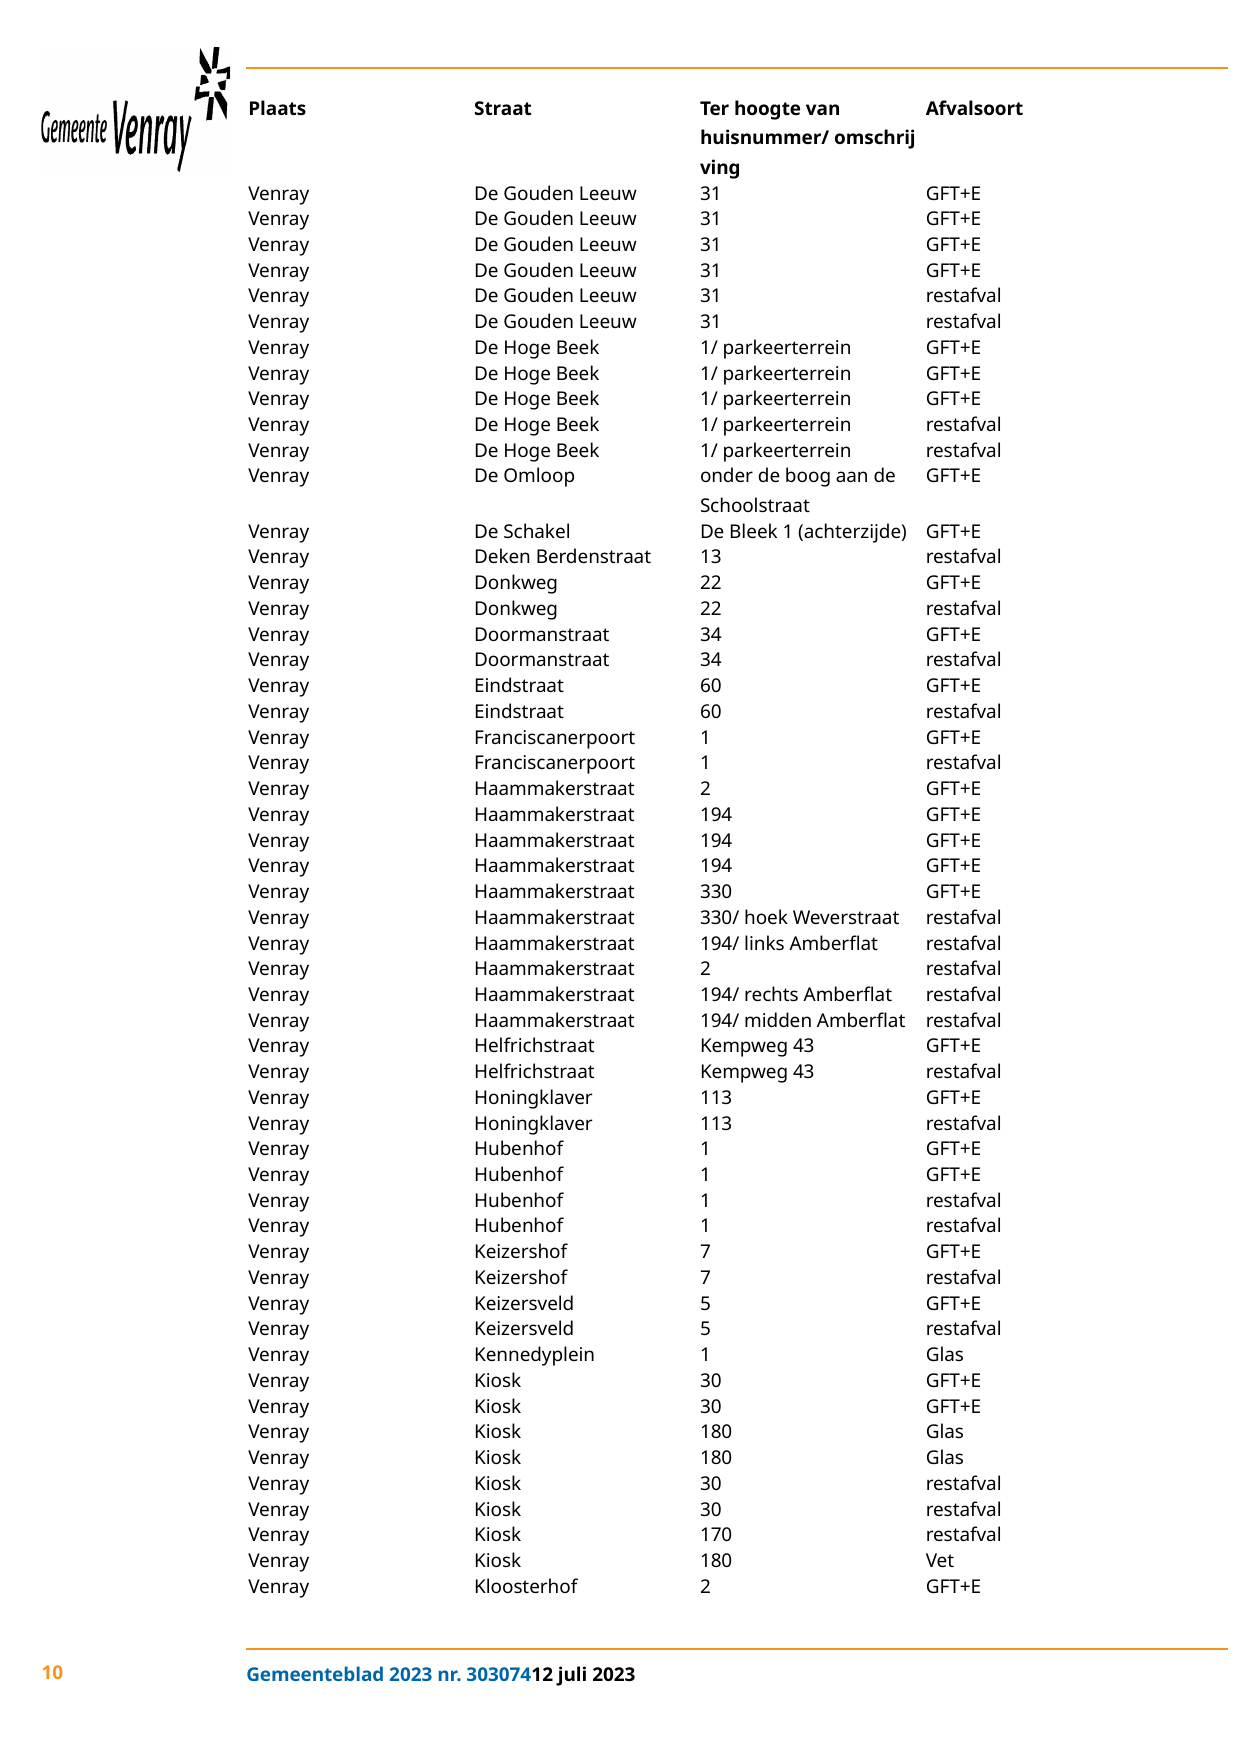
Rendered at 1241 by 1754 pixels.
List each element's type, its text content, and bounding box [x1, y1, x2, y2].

table_cell 31 [700, 231, 926, 257]
table_cell Venray [248, 1213, 474, 1238]
table_cell De Gouden Leeuw [474, 257, 700, 283]
table_cell Venray [248, 904, 474, 930]
table_cell Venray [248, 308, 474, 334]
table_cell Venray [248, 283, 474, 308]
table_cell Venray [248, 1290, 474, 1316]
table_cell Deken Berdenstraat [474, 544, 700, 569]
table_cell restafval [926, 437, 1152, 463]
table_cell GFT+E [926, 827, 1152, 852]
table_cell restafval [926, 750, 1152, 775]
table_cell 30 [700, 1470, 926, 1496]
table_cell Venray [248, 205, 474, 231]
table_cell Venray [248, 775, 474, 801]
table_cell Venray [248, 724, 474, 749]
table_cell GFT+E [926, 1573, 1152, 1599]
table_cell De Omloop [474, 463, 700, 518]
table_cell Kiosk [474, 1547, 700, 1573]
table_cell Kiosk [474, 1444, 700, 1470]
table_cell GFT+E [926, 1239, 1152, 1264]
table_cell GFT+E [926, 205, 1152, 231]
table_cell GFT+E [926, 724, 1152, 749]
table_cell 31 [700, 308, 926, 334]
table_cell 194 [700, 827, 926, 852]
table_cell GFT+E [926, 257, 1152, 283]
table_cell Kempweg 43 [700, 1058, 926, 1084]
table_cell Venray [248, 1264, 474, 1290]
table_cell Haammakerstraat [474, 930, 700, 955]
table_cell Venray [248, 1393, 474, 1418]
table_cell Venray [248, 621, 474, 647]
table_cell De Gouden Leeuw [474, 231, 700, 257]
table_cell Venray [248, 570, 474, 595]
table_cell GFT+E [926, 1367, 1152, 1393]
table_cell restafval [926, 1496, 1152, 1521]
table_cell Venray [248, 595, 474, 621]
table_cell Doormanstraat [474, 621, 700, 647]
table_cell 7 [700, 1264, 926, 1290]
table_cell Venray [248, 827, 474, 852]
table_cell Venray [248, 1470, 474, 1496]
table_cell 1/ parkeerterrein [700, 437, 926, 463]
table_cell Venray [248, 1547, 474, 1573]
table_cell restafval [926, 981, 1152, 1007]
table_cell Honingklaver [474, 1084, 700, 1110]
table_cell GFT+E [926, 231, 1152, 257]
table_cell 1 [700, 1341, 926, 1367]
table_cell 2 [700, 955, 926, 981]
table_cell GFT+E [926, 360, 1152, 386]
table_cell Donkweg [474, 570, 700, 595]
table_cell 34 [700, 647, 926, 672]
table_cell Haammakerstraat [474, 853, 700, 878]
table_cell 31 [700, 205, 926, 231]
table_cell 2 [700, 775, 926, 801]
table_cell Venray [248, 1239, 474, 1264]
table_cell 113 [700, 1084, 926, 1110]
table_cell Venray [248, 1496, 474, 1521]
table_cell Venray [248, 1058, 474, 1084]
table_cell Venray [248, 853, 474, 878]
table_cell 22 [700, 570, 926, 595]
table_cell Haammakerstraat [474, 827, 700, 852]
table_cell restafval [926, 647, 1152, 672]
table_cell Venray [248, 930, 474, 955]
table_cell Venray [248, 1316, 474, 1341]
table_cell 30 [700, 1393, 926, 1418]
table_cell Eindstraat [474, 698, 700, 724]
table_cell Keizershof [474, 1264, 700, 1290]
table_cell Venray [248, 1573, 474, 1599]
table_cell Helfrichstraat [474, 1033, 700, 1058]
table_cell 31 [700, 257, 926, 283]
table_cell Helfrichstraat [474, 1058, 700, 1084]
table_cell 1/ parkeerterrein [700, 386, 926, 411]
table_cell Venray [248, 750, 474, 775]
table_cell GFT+E [926, 1290, 1152, 1316]
table_cell Venray [248, 801, 474, 827]
table_cell 2 [700, 1573, 926, 1599]
table_cell Haammakerstraat [474, 878, 700, 904]
table_cell GFT+E [926, 334, 1152, 360]
table_cell restafval [926, 595, 1152, 621]
table_cell 1 [700, 1136, 926, 1161]
table_cell Hubenhof [474, 1213, 700, 1238]
table_cell Kiosk [474, 1521, 700, 1547]
table_cell 30 [700, 1496, 926, 1521]
table_cell restafval [926, 1110, 1152, 1136]
table_cell restafval [926, 1264, 1152, 1290]
table_cell GFT+E [926, 673, 1152, 698]
table_cell 60 [700, 698, 926, 724]
table_cell GFT+E [926, 386, 1152, 411]
table_cell 31 [700, 283, 926, 308]
table_cell Kiosk [474, 1419, 700, 1444]
table_cell Hubenhof [474, 1187, 700, 1213]
table_cell restafval [926, 904, 1152, 930]
table_cell 330 [700, 878, 926, 904]
table_cell 13 [700, 544, 926, 569]
table_cell Donkweg [474, 595, 700, 621]
table_cell 1 [700, 750, 926, 775]
table_cell 1 [700, 1161, 926, 1187]
table_cell Venray [248, 1110, 474, 1136]
table_cell GFT+E [926, 180, 1152, 205]
table_cell Glas [926, 1341, 1152, 1367]
table_cell GFT+E [926, 878, 1152, 904]
table_cell Franciscanerpoort [474, 750, 700, 775]
table_cell Venray [248, 1161, 474, 1187]
table_cell Venray [248, 1187, 474, 1213]
table_cell GFT+E [926, 1393, 1152, 1418]
table_cell Hubenhof [474, 1136, 700, 1161]
table_cell Kloosterhof [474, 1573, 700, 1599]
table_cell Venray [248, 386, 474, 411]
table_cell restafval [926, 698, 1152, 724]
table_cell Kiosk [474, 1470, 700, 1496]
table_cell GFT+E [926, 518, 1152, 544]
table_cell 1/ parkeerterrein [700, 360, 926, 386]
table_cell Honingklaver [474, 1110, 700, 1136]
table_cell onder de boog aan de Schoolstraat [700, 463, 926, 518]
table_cell De Hoge Beek [474, 334, 700, 360]
picture [41, 47, 231, 172]
table_cell Franciscanerpoort [474, 724, 700, 749]
table_cell Glas [926, 1419, 1152, 1444]
table_cell Venray [248, 437, 474, 463]
table_cell Haammakerstraat [474, 1007, 700, 1033]
table_cell Haammakerstraat [474, 955, 700, 981]
table_cell 170 [700, 1521, 926, 1547]
table_cell Eindstraat [474, 673, 700, 698]
table_cell restafval [926, 1007, 1152, 1033]
table_cell 5 [700, 1316, 926, 1341]
table_cell restafval [926, 1058, 1152, 1084]
table_cell De Bleek 1 (achterzijde) [700, 518, 926, 544]
table_cell Venray [248, 1367, 474, 1393]
table_cell Venray [248, 878, 474, 904]
table_cell 194 [700, 853, 926, 878]
table_cell Keizersveld [474, 1290, 700, 1316]
table_cell De Hoge Beek [474, 386, 700, 411]
table_cell 180 [700, 1419, 926, 1444]
table_header Plaats [248, 95, 474, 180]
table_cell GFT+E [926, 1161, 1152, 1187]
table_cell Venray [248, 257, 474, 283]
table_cell 330/ hoek Weverstraat [700, 904, 926, 930]
table_cell 194 [700, 801, 926, 827]
table_cell Venray [248, 180, 474, 205]
table_cell 1/ parkeerterrein [700, 411, 926, 437]
table_cell restafval [926, 1470, 1152, 1496]
table_cell restafval [926, 930, 1152, 955]
table_cell De Hoge Beek [474, 360, 700, 386]
table_cell 60 [700, 673, 926, 698]
table_cell 113 [700, 1110, 926, 1136]
table_cell GFT+E [926, 463, 1152, 518]
table_cell restafval [926, 411, 1152, 437]
table_cell Venray [248, 1084, 474, 1110]
table_cell Glas [926, 1444, 1152, 1470]
table_cell GFT+E [926, 1033, 1152, 1058]
table_cell Venray [248, 955, 474, 981]
table_cell GFT+E [926, 1084, 1152, 1110]
table_cell GFT+E [926, 853, 1152, 878]
table_cell Kempweg 43 [700, 1033, 926, 1058]
table_cell De Gouden Leeuw [474, 308, 700, 334]
table_cell Haammakerstraat [474, 801, 700, 827]
table_cell Venray [248, 1521, 474, 1547]
table_cell Venray [248, 463, 474, 518]
table_cell Haammakerstraat [474, 904, 700, 930]
table_header Straat [474, 95, 700, 180]
table_cell Venray [248, 1341, 474, 1367]
table_cell De Hoge Beek [474, 411, 700, 437]
table_cell Venray [248, 1419, 474, 1444]
table_cell Venray [248, 1033, 474, 1058]
table_cell Keizershof [474, 1239, 700, 1264]
table_cell Venray [248, 647, 474, 672]
table_cell Venray [248, 1136, 474, 1161]
table_cell De Gouden Leeuw [474, 205, 700, 231]
table_cell GFT+E [926, 621, 1152, 647]
table_cell Venray [248, 411, 474, 437]
table_cell GFT+E [926, 570, 1152, 595]
table_cell Keizersveld [474, 1316, 700, 1341]
table_cell Venray [248, 334, 474, 360]
table_cell 1/ parkeerterrein [700, 334, 926, 360]
table_cell Venray [248, 1007, 474, 1033]
table_cell 180 [700, 1444, 926, 1470]
table_cell Haammakerstraat [474, 981, 700, 1007]
table_cell 194/ links Amberflat [700, 930, 926, 955]
table_cell restafval [926, 283, 1152, 308]
table_cell restafval [926, 1316, 1152, 1341]
table_cell GFT+E [926, 775, 1152, 801]
table_cell Kiosk [474, 1393, 700, 1418]
table_cell 5 [700, 1290, 926, 1316]
table_header Ter hoogte van huisnummer/ omschrijving [700, 95, 926, 180]
table_cell Venray [248, 673, 474, 698]
table_cell restafval [926, 1213, 1152, 1238]
table_cell restafval [926, 1521, 1152, 1547]
table_cell 194/ midden Amberflat [700, 1007, 926, 1033]
table_cell De Schakel [474, 518, 700, 544]
table_cell restafval [926, 308, 1152, 334]
table_cell 31 [700, 180, 926, 205]
table_cell Haammakerstraat [474, 775, 700, 801]
table_cell Venray [248, 544, 474, 569]
table_cell 22 [700, 595, 926, 621]
table_cell restafval [926, 544, 1152, 569]
table_cell 1 [700, 724, 926, 749]
table_cell GFT+E [926, 1136, 1152, 1161]
table_cell Venray [248, 360, 474, 386]
table_cell Venray [248, 231, 474, 257]
table_cell 180 [700, 1547, 926, 1573]
table_header Afvalsoort [926, 95, 1152, 180]
table_cell Vet [926, 1547, 1152, 1573]
table_cell Doormanstraat [474, 647, 700, 672]
table_cell 7 [700, 1239, 926, 1264]
table_cell 30 [700, 1367, 926, 1393]
table_cell Venray [248, 1444, 474, 1470]
table_cell 1 [700, 1213, 926, 1238]
table_cell restafval [926, 955, 1152, 981]
table_cell De Gouden Leeuw [474, 180, 700, 205]
table_cell 1 [700, 1187, 926, 1213]
table_cell Hubenhof [474, 1161, 700, 1187]
table_cell 194/ rechts Amberflat [700, 981, 926, 1007]
table_cell De Hoge Beek [474, 437, 700, 463]
table_cell Venray [248, 698, 474, 724]
table_cell GFT+E [926, 801, 1152, 827]
table_cell 34 [700, 621, 926, 647]
table_cell Venray [248, 518, 474, 544]
table_cell Kiosk [474, 1367, 700, 1393]
table_cell restafval [926, 1187, 1152, 1213]
table_cell Venray [248, 981, 474, 1007]
table_cell Kiosk [474, 1496, 700, 1521]
table_cell De Gouden Leeuw [474, 283, 700, 308]
table_cell Kennedyplein [474, 1341, 700, 1367]
